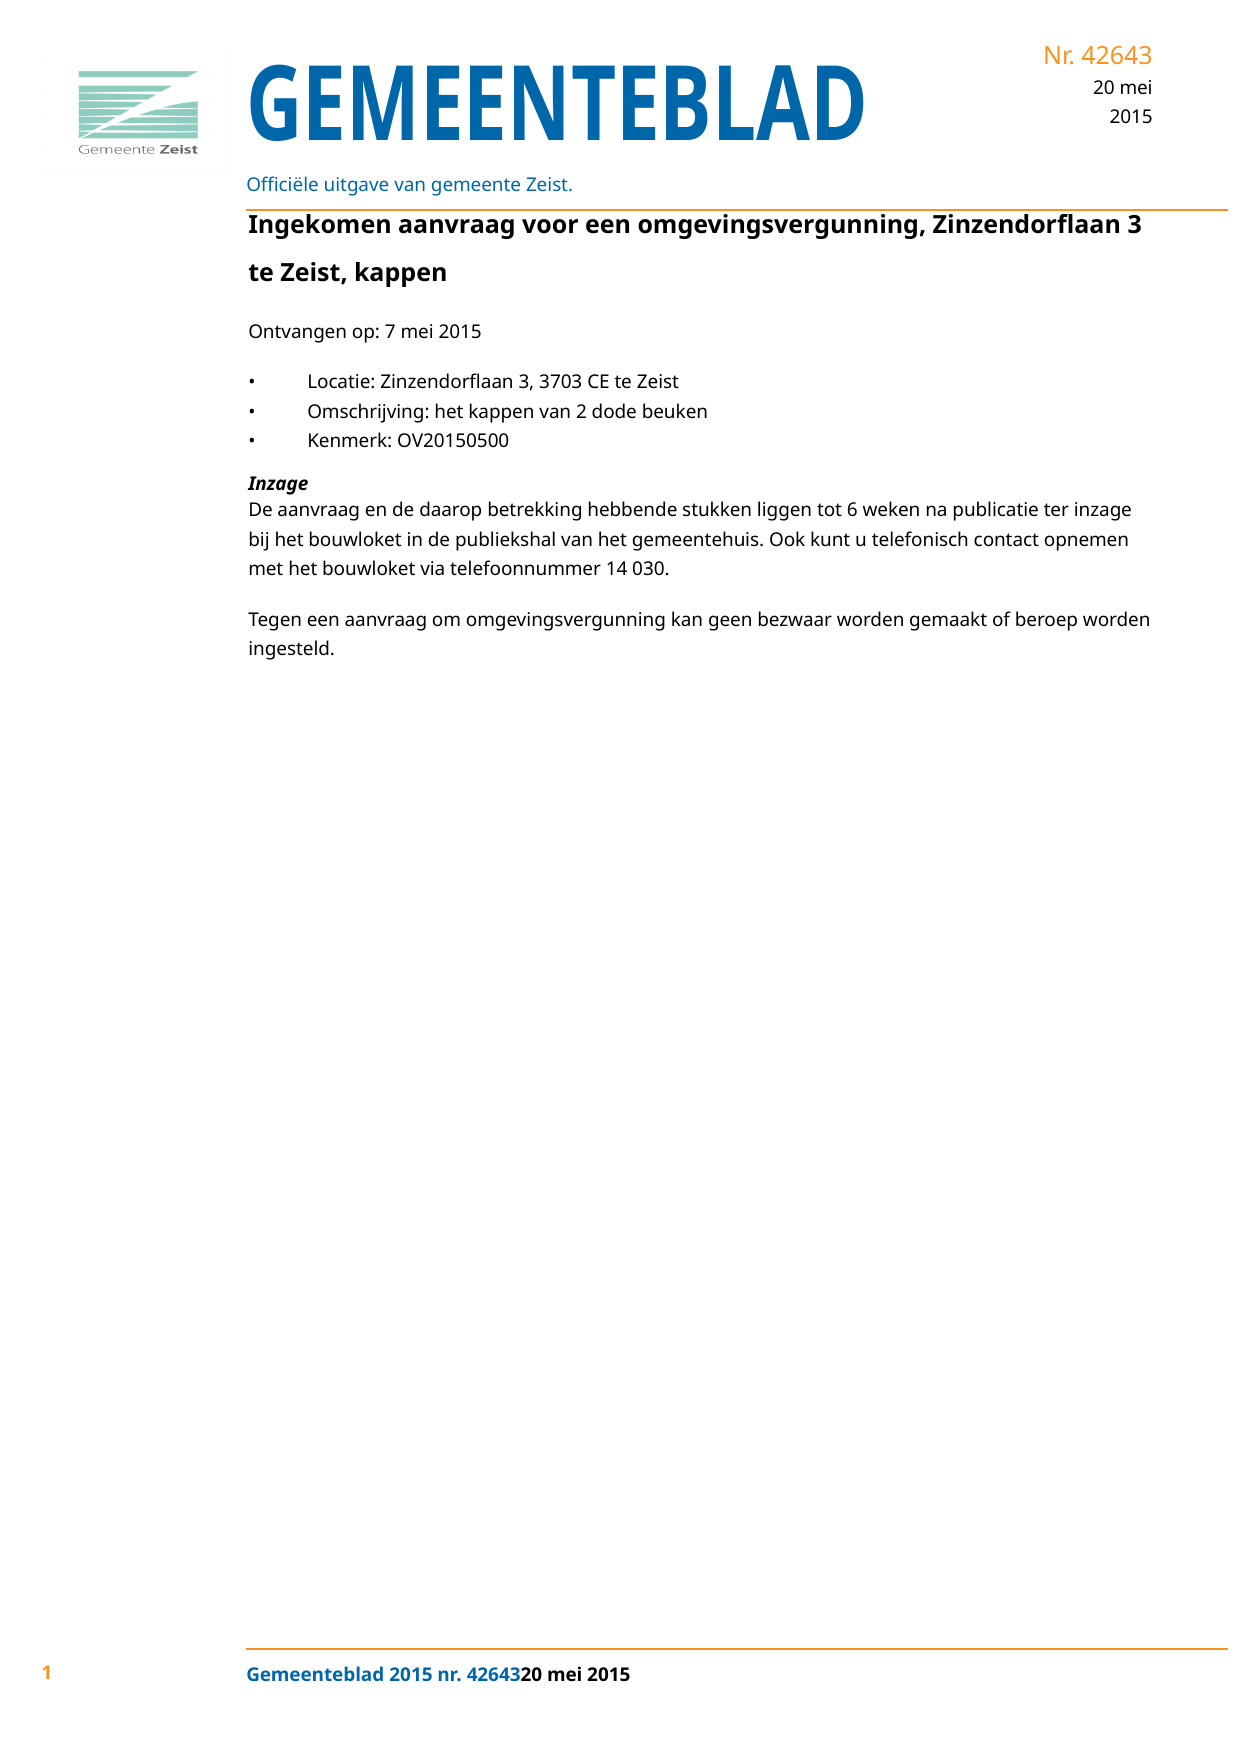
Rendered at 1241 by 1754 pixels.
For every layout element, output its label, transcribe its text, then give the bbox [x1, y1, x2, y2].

text Ingekomen aanvraag voor een omgevingsvergunning, Zinzendorflaan 3 te Zeist, kappen [248, 211, 1152, 288]
list Locatie: Zinzendorflaan 3, 3703 CE te Zeist [248, 368, 1152, 394]
picture [41, 47, 231, 172]
list Kenmerk: OV20150500 [248, 427, 1152, 453]
text De aanvraag en de daarop betrekking hebbende stukken liggen tot 6 weken na publicatie ter inzage bij het bouwloket in de publiekshal van het gemeentehuis. Ook kunt u telefonisch contact opnemen met het bouwloket via telefoonnummer 14 030. [248, 496, 1152, 581]
text Ontvangen op: 7 mei 2015 [248, 318, 1152, 344]
list Omschrijving: het kappen van 2 dode beuken [248, 398, 1152, 424]
text Inzage [248, 471, 1152, 496]
text Tegen een aanvraag om omgevingsvergunning kan geen bezwaar worden gemaakt of beroep worden ingesteld. [248, 606, 1152, 661]
